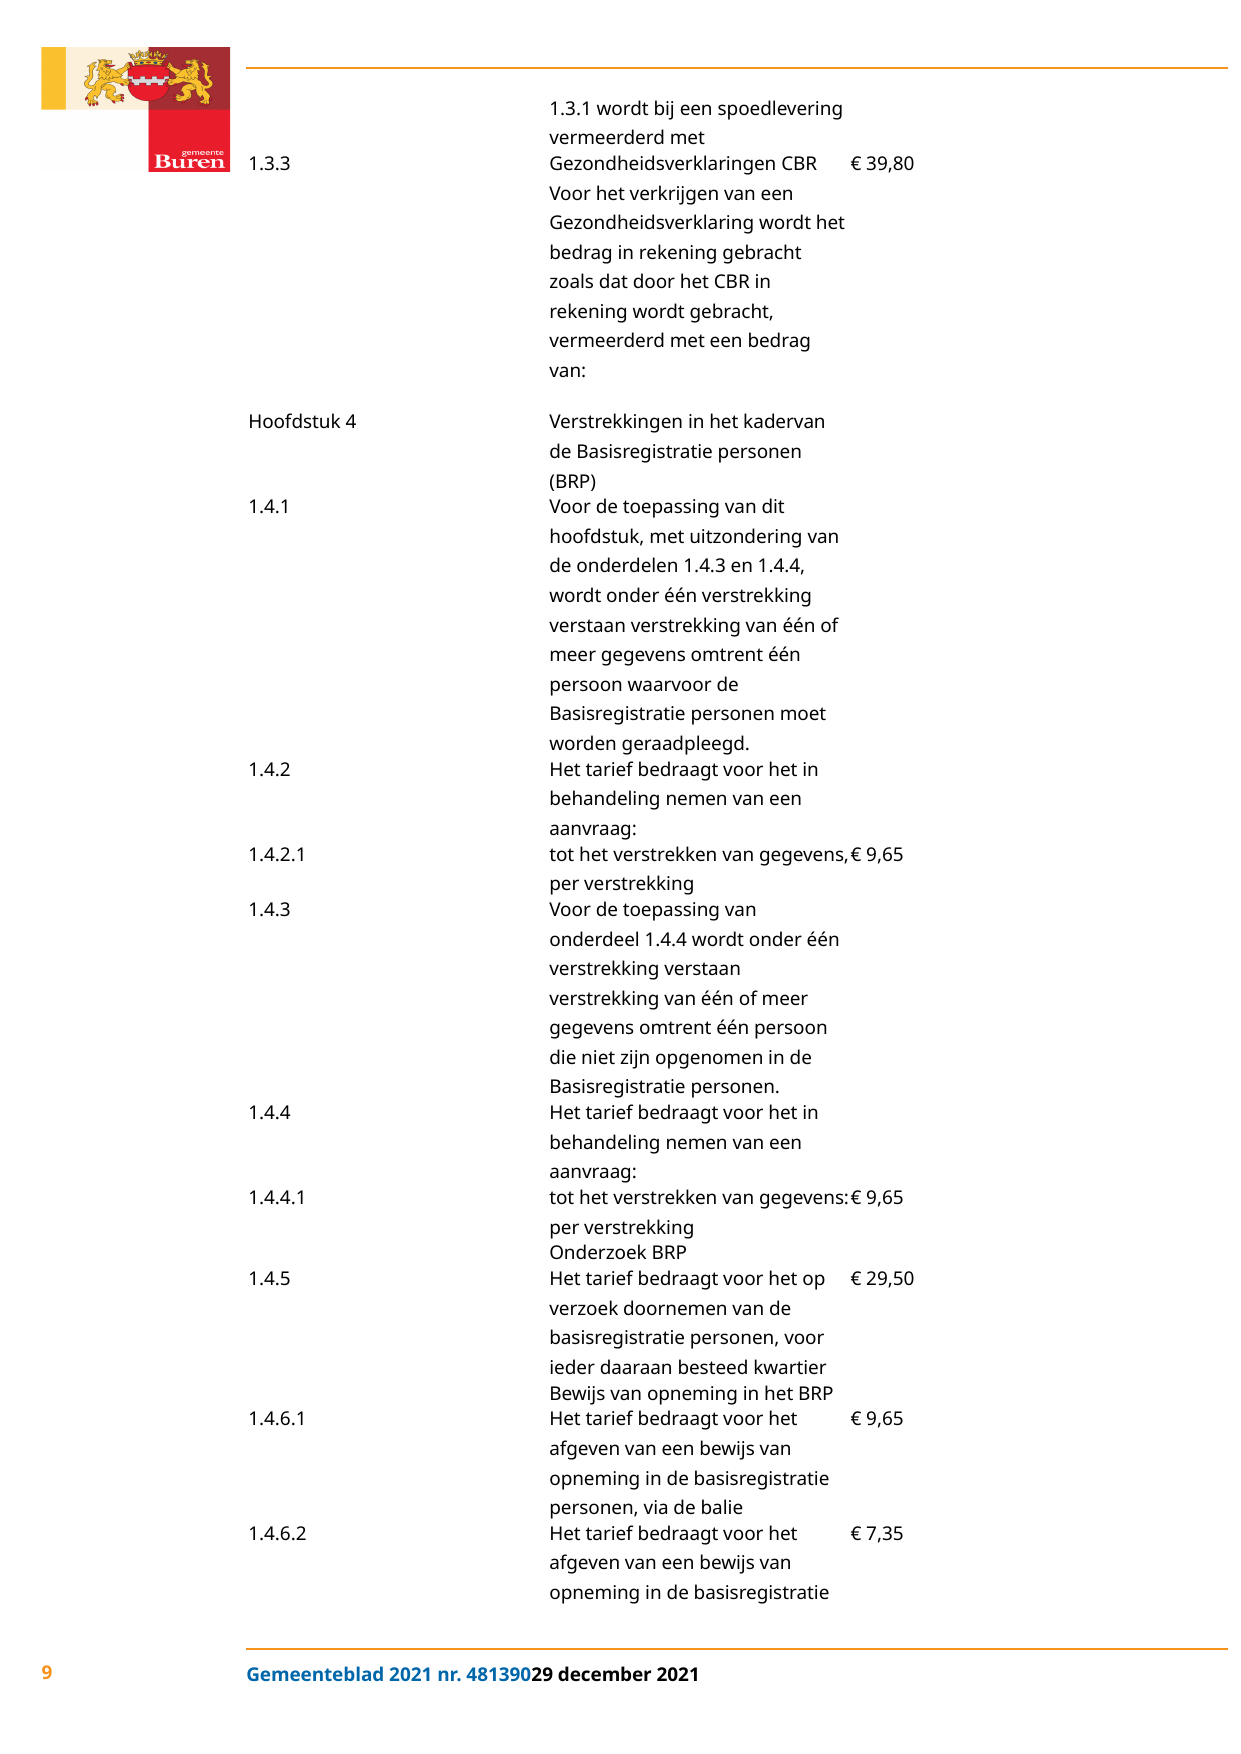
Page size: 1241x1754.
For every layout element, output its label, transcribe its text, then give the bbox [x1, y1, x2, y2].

table_cell [850, 896, 1152, 1099]
table_cell [850, 494, 1152, 756]
table_cell tot het verstrekken van gegevens: per verstrekking [549, 1184, 850, 1239]
table_cell € 29,50 [850, 1265, 1152, 1380]
table_cell Het tarief bedraagt voor het op verzoek doornemen van de basisregistratie personen, voor ieder daaraan besteed kwartier [549, 1265, 850, 1380]
table_cell Verstrekkingen in het kadervan de Basisregistratie personen (BRP) [549, 409, 850, 493]
table_cell € 9,65 [850, 1184, 1152, 1239]
table_cell € 9,65 [850, 841, 1152, 896]
table_cell € 9,65 [850, 1406, 1152, 1520]
table_cell [850, 383, 1152, 409]
table_cell Hoofdstuk 4 [248, 409, 549, 493]
table_cell 1.4.4.1 [248, 1184, 549, 1239]
table_cell [248, 1240, 549, 1265]
table_cell Bewijs van opneming in het BRP [549, 1380, 850, 1406]
table_cell 1.4.5 [248, 1265, 549, 1380]
table_cell Voor de toepassing van dit hoofdstuk, met uitzondering van de onderdelen 1.4.3 en 1.4.4, wordt onder één verstrekking verstaan verstrekking van één of meer gegevens omtrent één persoon waarvoor de Basisregistratie personen moet worden geraadpleegd. [549, 494, 850, 756]
table_cell Gezondheidsverklaringen CBR Voor het verkrijgen van een Gezondheidsverklaring wordt het bedrag in rekening gebracht zoals dat door het CBR in rekening wordt gebracht, vermeerderd met een bedrag van: [549, 150, 850, 383]
table_cell 1.3.1 wordt bij een spoedlevering vermeerderd met [549, 95, 850, 150]
table_cell [248, 95, 549, 150]
table_cell 1.4.2 [248, 756, 549, 841]
table_cell 1.4.1 [248, 494, 549, 756]
table_cell 1.4.6.1 [248, 1406, 549, 1520]
table_cell [549, 383, 850, 409]
table_cell 1.4.3 [248, 896, 549, 1099]
table_cell 1.4.6.2 [248, 1520, 549, 1605]
table_cell Het tarief bedraagt voor het afgeven van een bewijs van opneming in de basisregistratie [549, 1520, 850, 1605]
picture [41, 47, 231, 172]
table_cell [850, 95, 1152, 150]
table_cell Het tarief bedraagt voor het in behandeling nemen van een aanvraag: [549, 1099, 850, 1184]
table_cell [850, 1240, 1152, 1265]
table_cell [248, 1380, 549, 1406]
table_cell [248, 383, 549, 409]
table_cell [850, 1380, 1152, 1406]
table_cell 1.3.3 [248, 150, 549, 383]
table_cell € 7,35 [850, 1520, 1152, 1605]
table_cell tot het verstrekken van gegevens, per verstrekking [549, 841, 850, 896]
table_cell 1.4.2.1 [248, 841, 549, 896]
table_cell [850, 1099, 1152, 1184]
table_cell Het tarief bedraagt voor het afgeven van een bewijs van opneming in de basisregistratie personen, via de balie [549, 1406, 850, 1520]
table_cell 1.4.4 [248, 1099, 549, 1184]
table_cell Onderzoek BRP [549, 1240, 850, 1265]
table_cell [850, 409, 1152, 493]
table_cell Voor de toepassing van onderdeel 1.4.4 wordt onder één verstrekking verstaan verstrekking van één of meer gegevens omtrent één persoon die niet zijn opgenomen in de Basisregistratie personen. [549, 896, 850, 1099]
table_cell € 39,80 [850, 150, 1152, 383]
table_cell Het tarief bedraagt voor het in behandeling nemen van een aanvraag: [549, 756, 850, 841]
table_cell [850, 756, 1152, 841]
